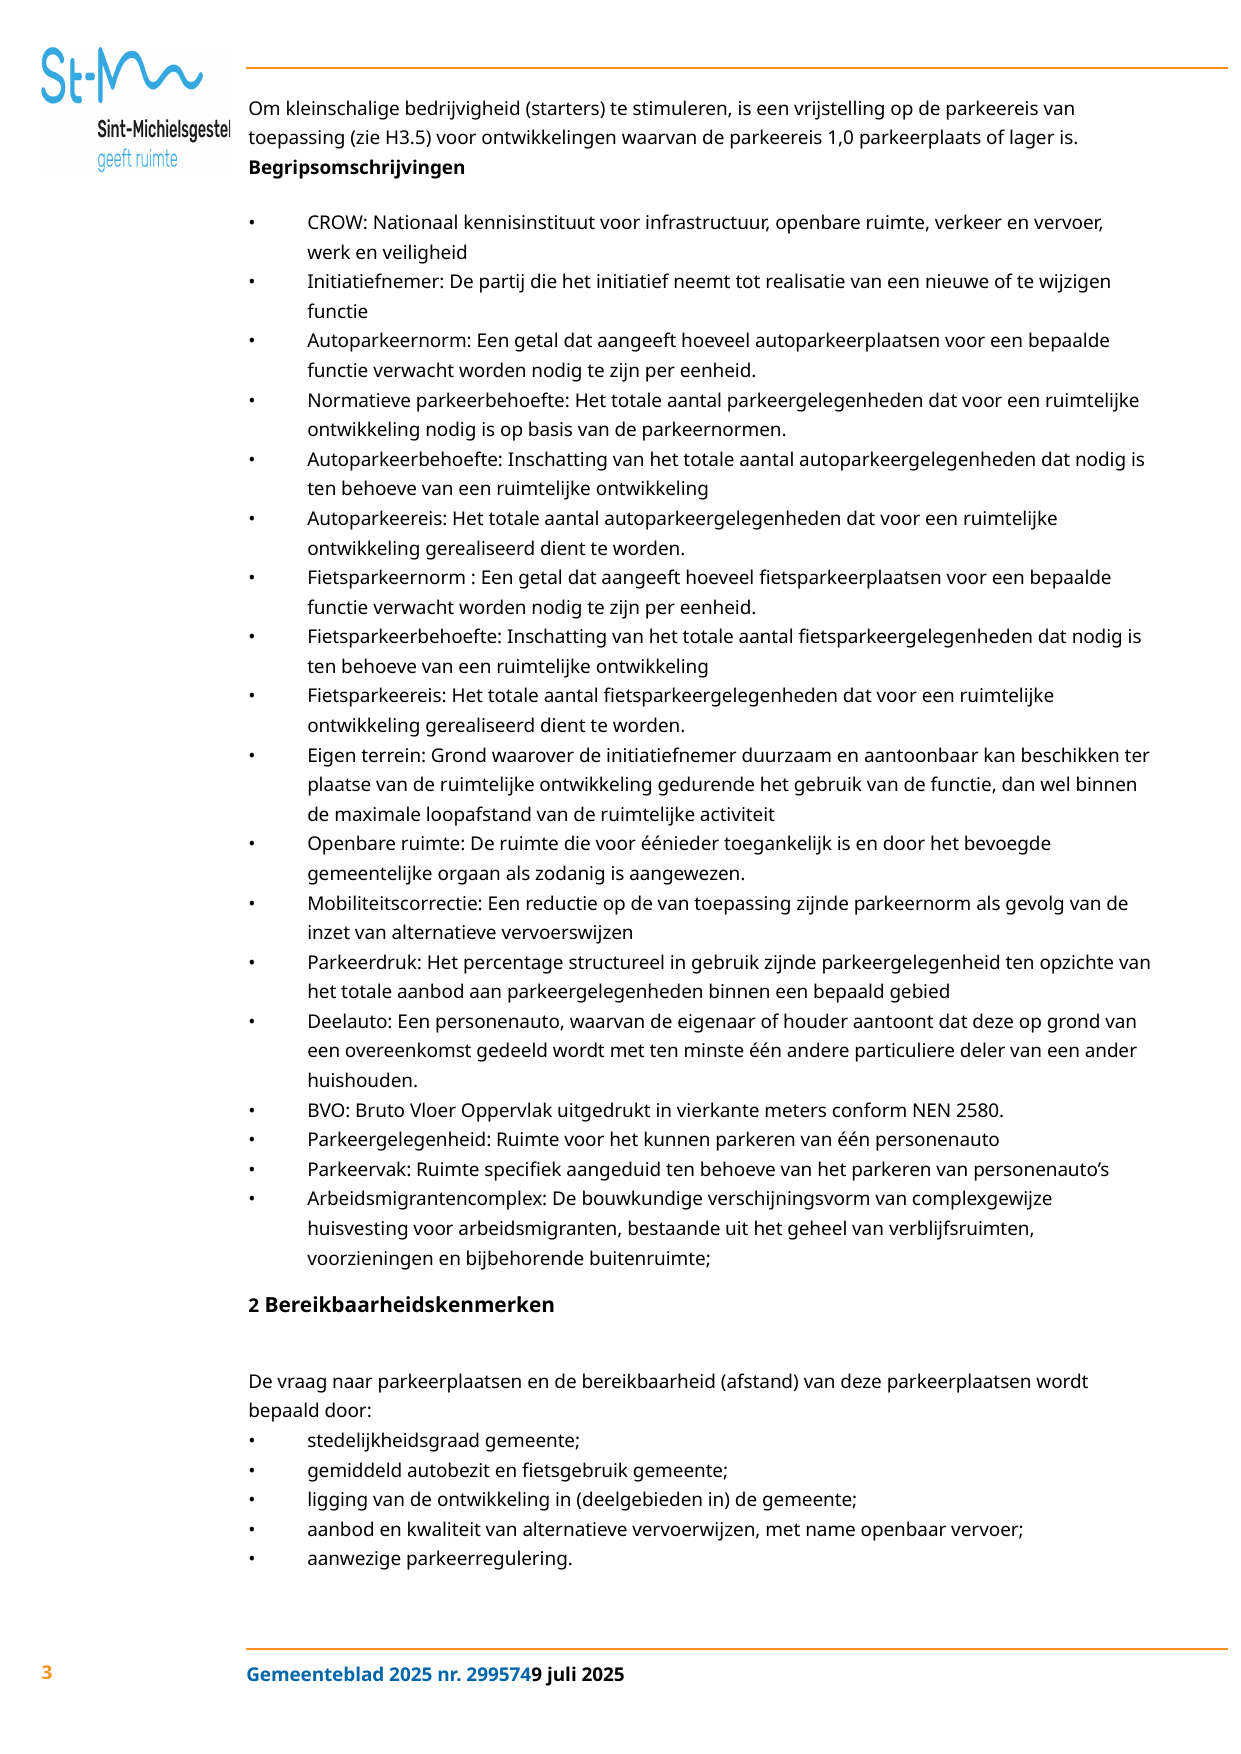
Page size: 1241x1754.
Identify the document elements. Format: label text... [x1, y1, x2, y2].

list Mobiliteitscorrectie: Een reductie op de van toepassing zijnde parkeernorm als gevolg van de inzet van alternatieve vervoerswijzen [248, 890, 1152, 945]
list Normatieve parkeerbehoefte: Het totale aantal parkeergelegenheden dat voor een ruimtelijke ontwikkeling nodig is op basis van de parkeernormen. [248, 387, 1152, 442]
text Begripsomschrijvingen [248, 154, 1152, 180]
list Deelauto: Een personenauto, waarvan de eigenaar of houder aantoont dat deze op grond van een overeenkomst gedeeld wordt met ten minste één andere particuliere deler van een ander huishouden. [248, 1008, 1152, 1093]
list aanbod en kwaliteit van alternatieve vervoerwijzen, met name openbaar vervoer; [248, 1516, 1152, 1542]
list Fietsparkeernorm : Een getal dat aangeeft hoeveel fietsparkeerplaatsen voor een bepaalde functie verwacht worden nodig te zijn per eenheid. [248, 564, 1152, 619]
list Autoparkeernorm: Een getal dat aangeeft hoeveel autoparkeerplaatsen voor een bepaalde functie verwacht worden nodig te zijn per eenheid. [248, 328, 1152, 383]
list Eigen terrein: Grond waarover de initiatiefnemer duurzaam en aantoonbaar kan beschikken ter plaatse van de ruimtelijke ontwikkeling gedurende het gebruik van de functie, dan wel binnen de maximale loopafstand van de ruimtelijke activiteit [248, 742, 1152, 827]
list Fietsparkeereis: Het totale aantal fietsparkeergelegenheden dat voor een ruimtelijke ontwikkeling gerealiseerd dient te worden. [248, 683, 1152, 738]
picture [41, 47, 231, 172]
list stedelijkheidsgraad gemeente; [248, 1427, 1152, 1453]
list Autoparkeereis: Het totale aantal autoparkeergelegenheden dat voor een ruimtelijke ontwikkeling gerealiseerd dient te worden. [248, 505, 1152, 560]
list Fietsparkeerbehoefte: Inschatting van het totale aantal fietsparkeergelegenheden dat nodig is ten behoeve van een ruimtelijke ontwikkeling [248, 623, 1152, 679]
list Parkeerdruk: Het percentage structureel in gebruik zijnde parkeergelegenheid ten opzichte van het totale aanbod aan parkeergelegenheden binnen een bepaald gebied [248, 949, 1152, 1004]
list Arbeidsmigrantencomplex: De bouwkundige verschijningsvorm van complexgewijze huisvesting voor arbeidsmigranten, bestaande uit het geheel van verblijfsruimten, voorzieningen en bijbehorende buitenruimte; [248, 1186, 1152, 1270]
list Parkeergelegenheid: Ruimte voor het kunnen parkeren van één personenauto [248, 1126, 1152, 1152]
text De vraag naar parkeerplaatsen en de bereikbaarheid (afstand) van deze parkeerplaatsen wordt bepaald door: [248, 1368, 1152, 1423]
list Autoparkeerbehoefte: Inschatting van het totale aantal autoparkeergelegenheden dat nodig is ten behoeve van een ruimtelijke ontwikkeling [248, 446, 1152, 501]
list BVO: Bruto Vloer Oppervlak uitgedrukt in vierkante meters conform NEN 2580. [248, 1097, 1152, 1122]
list ligging van de ontwikkeling in (deelgebieden in) de gemeente; [248, 1486, 1152, 1512]
list Openbare ruimte: De ruimte die voor éénieder toegankelijk is en door het bevoegde gemeentelijke orgaan als zodanig is aangewezen. [248, 831, 1152, 886]
list gemiddeld autobezit en fietsgebruik gemeente; [248, 1457, 1152, 1482]
list Parkeervak: Ruimte specifiek aangeduid ten behoeve van het parkeren van personenauto’s [248, 1156, 1152, 1182]
text 2 Bereikbaarheidskenmerken [248, 1290, 1152, 1319]
list Initiatiefnemer: De partij die het initiatief neemt tot realisatie van een nieuwe of te wijzigen functie [248, 268, 1152, 324]
list CROW: Nationaal kennisinstituut voor infrastructuur, openbare ruimte, verkeer en vervoer, werk en veiligheid [248, 209, 1152, 264]
text Om kleinschalige bedrijvigheid (starters) te stimuleren, is een vrijstelling op de parkeereis van toepassing (zie H3.5) voor ontwikkelingen waarvan de parkeereis 1,0 parkeerplaats of lager is. [248, 95, 1152, 150]
list aanwezige parkeerregulering. [248, 1546, 1152, 1571]
